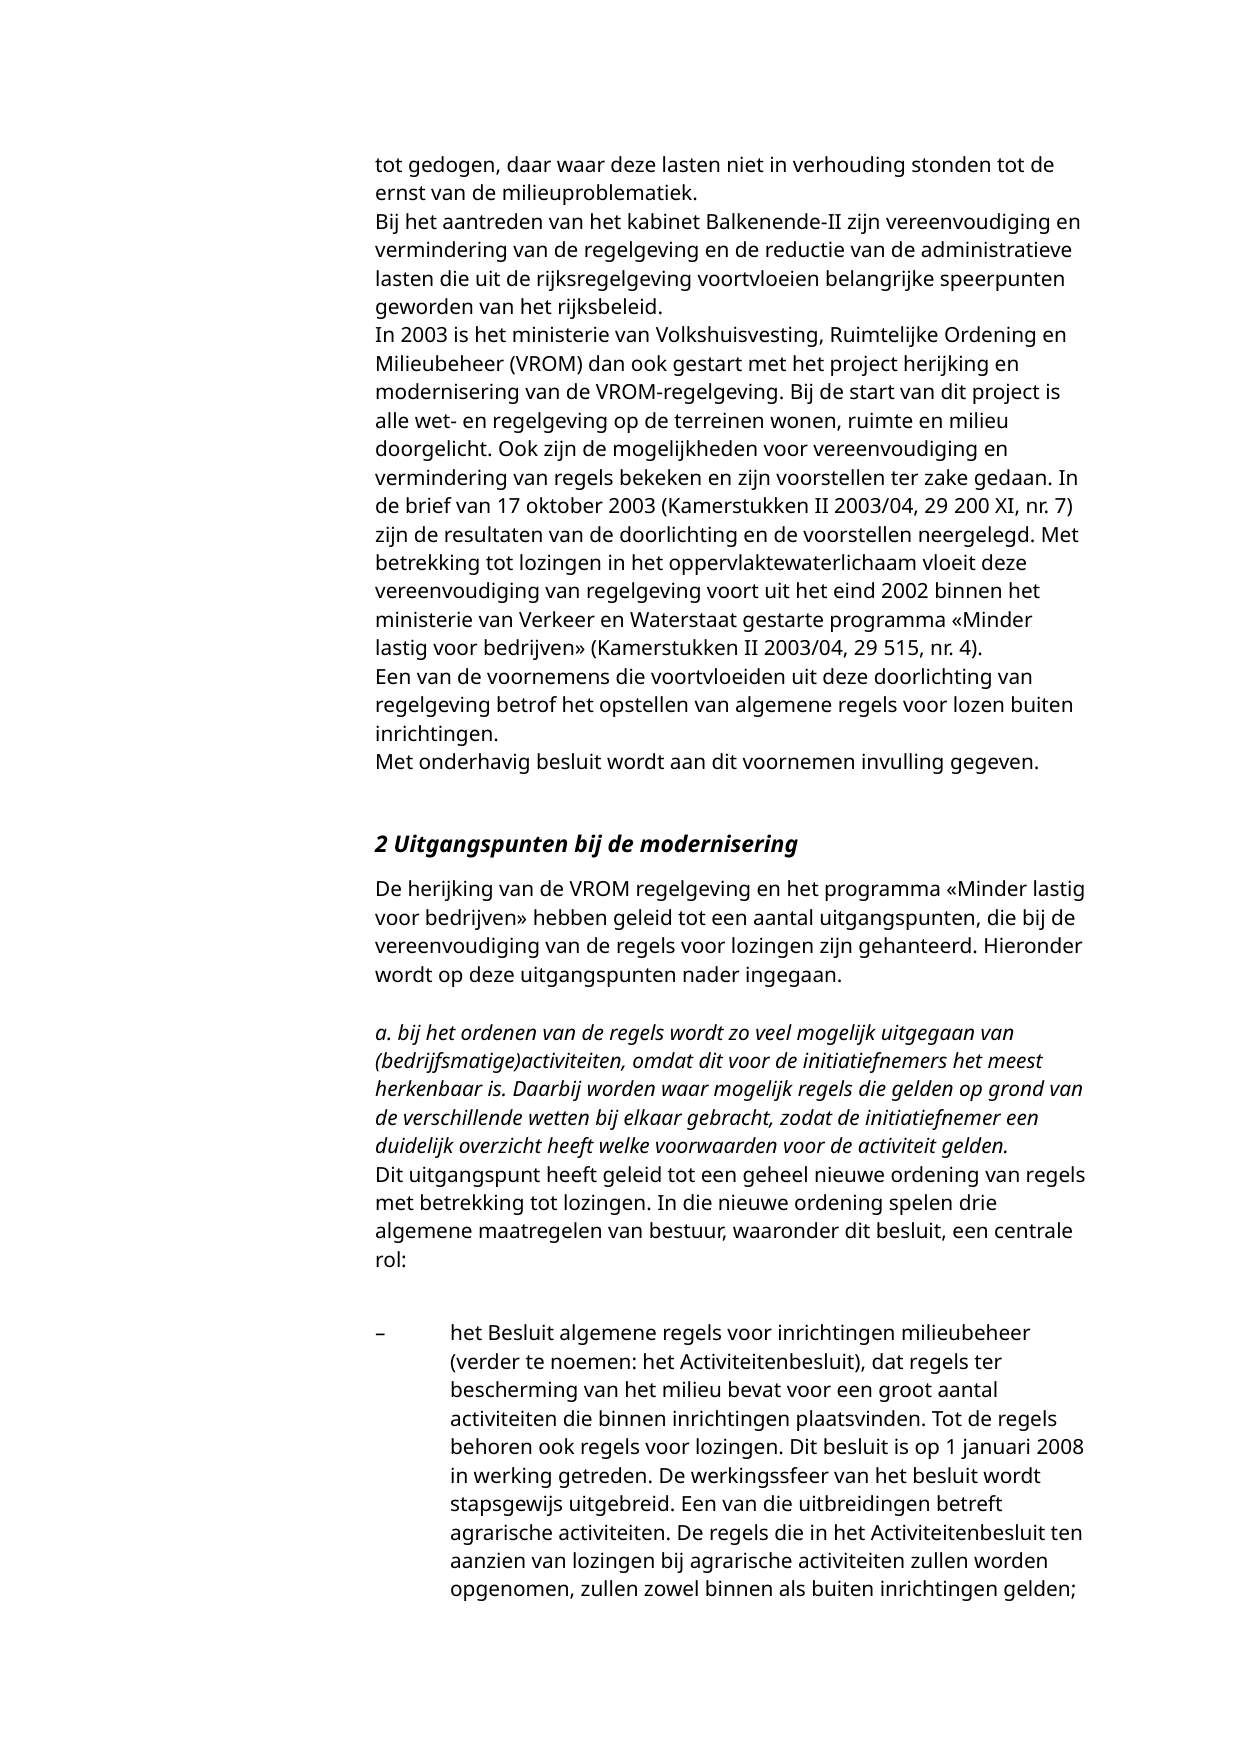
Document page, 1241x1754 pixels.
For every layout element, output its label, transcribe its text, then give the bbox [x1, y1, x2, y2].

text Bij het aantreden van het kabinet Balkenende-II zijn vereenvoudiging en vermindering van de regelgeving en de reductie van de administratieve lasten die uit de rijksregelgeving voortvloeien belangrijke speerpunten geworden van het rijksbeleid. [375, 207, 1090, 321]
text tot gedogen, daar waar deze lasten niet in verhouding stonden tot de ernst van de milieuproblematiek. [375, 150, 1090, 207]
text Met onderhavig besluit wordt aan dit voornemen invulling gegeven. [375, 747, 1090, 776]
list het Besluit algemene regels voor inrichtingen milieubeheer (verder te noemen: het Activiteitenbesluit), dat regels ter bescherming van het milieu bevat voor een groot aantal activiteiten die binnen inrichtingen plaatsvinden. Tot de regels behoren ook regels voor lozingen. Dit besluit is op 1 januari 2008 in werking getreden. De werkingssfeer van het besluit wordt stapsgewijs uitgebreid. Een van die uitbreidingen betreft agrarische activiteiten. De regels die in het Activiteitenbesluit ten aanzien van lozingen bij agrarische activiteiten zullen worden opgenomen, zullen zowel binnen als buiten inrichtingen gelden; [375, 1318, 1090, 1603]
text Een van de voornemens die voortvloeiden uit deze doorlichting van regelgeving betrof het opstellen van algemene regels voor lozen buiten inrichtingen. [375, 662, 1090, 747]
subtitle 2 Uitgangspunten bij de modernisering [375, 828, 1090, 859]
text In 2003 is het ministerie van Volkshuisvesting, Ruimtelijke Ordening en Milieubeheer (VROM) dan ook gestart met het project herijking en modernisering van de VROM-regelgeving. Bij de start van dit project is alle wet- en regelgeving op de terreinen wonen, ruimte en milieu doorgelicht. Ook zijn de mogelijkheden voor vereenvoudiging en vermindering van regels bekeken en zijn voorstellen ter zake gedaan. In de brief van 17 oktober 2003 (Kamerstukken II 2003/04, 29 200 XI, nr. 7) zijn de resultaten van de doorlichting en de voorstellen neergelegd. Met betrekking tot lozingen in het oppervlaktewaterlichaam vloeit deze vereenvoudiging van regelgeving voort uit het eind 2002 binnen het ministerie van Verkeer en Waterstaat gestarte programma «Minder lastig voor bedrijven» (Kamerstukken II 2003/04, 29 515, nr. 4). [375, 321, 1090, 662]
text Dit uitgangspunt heeft geleid tot een geheel nieuwe ordening van regels met betrekking tot lozingen. In die nieuwe ordening spelen drie algemene maatregelen van bestuur, waaronder dit besluit, een centrale rol: [375, 1160, 1090, 1273]
text a. bij het ordenen van de regels wordt zo veel mogelijk uitgegaan van (bedrijfsmatige)activiteiten, omdat dit voor de initiatiefnemers het meest herkenbaar is. Daarbij worden waar mogelijk regels die gelden op grond van de verschillende wetten bij elkaar gebracht, zodat de initiatiefnemer een duidelijk overzicht heeft welke voorwaarden voor de activiteit gelden. [375, 1018, 1090, 1160]
text De herijking van de VROM regelgeving en het programma «Minder lastig voor bedrijven» hebben geleid tot een aantal uitgangspunten, die bij de vereenvoudiging van de regels voor lozingen zijn gehanteerd. Hieronder wordt op deze uitgangspunten nader ingegaan. [375, 874, 1090, 988]
